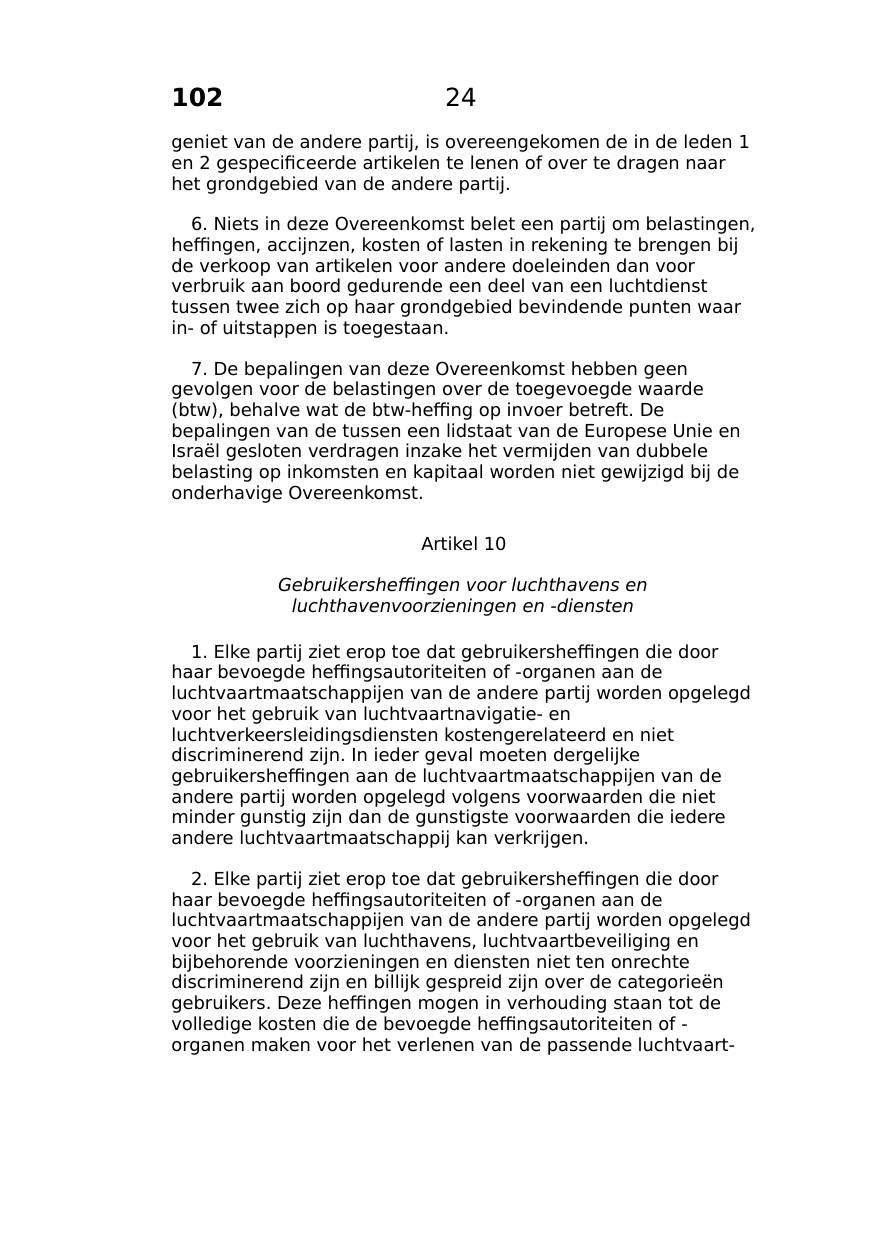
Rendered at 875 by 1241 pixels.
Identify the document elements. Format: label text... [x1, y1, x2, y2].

text 6. Niets in deze Overeenkomst belet een partij om belastingen, heffingen, accijnzen, kosten of lasten in rekening te brengen bij de verkoop van artikelen voor andere doeleinden dan voor verbruik aan boord gedurende een deel van een luchtdienst tussen twee zich op haar grondgebied bevindende punten waar in- of uitstappen is toegestaan. [171, 214, 756, 338]
text 1. Elke partij ziet erop toe dat gebruikersheffingen die door haar bevoegde heffingsautoriteiten of -organen aan de luchtvaartmaatschappijen van de andere partij worden opgelegd voor het gebruik van luchtvaartnavigatie- en luchtverkeersleidingsdiensten kostengerelateerd en niet discriminerend zijn. In ieder geval moeten dergelijke gebruikersheffingen aan de luchtvaartmaatschappijen van de andere partij worden opgelegd volgens voorwaarden die niet minder gunstig zijn dan de gunstigste voorwaarden die iedere andere luchtvaartmaatschappij kan verkrijgen. [171, 641, 756, 849]
text 2. Elke partij ziet erop toe dat gebruikersheffingen die door haar bevoegde heffingsautoriteiten of -organen aan de luchtvaartmaatschappijen van de andere partij worden opgelegd voor het gebruik van luchthavens, luchtvaartbeveiliging en bijbehorende voorzieningen en diensten niet ten onrechte discriminerend zijn en billijk gespreid zijn over de categorieën gebruikers. Deze heffingen mogen in verhouding staan tot de volledige kosten die de bevoegde heffingsautoriteiten of -organen maken voor het verlenen van de passende luchtvaart- [171, 869, 756, 1055]
text geniet van de andere partij, is overeengekomen de in de leden 1 en 2 gespecificeerde artikelen te lenen of over te dragen naar het grondgebied van de andere partij. [171, 132, 756, 194]
text 7. De bepalingen van deze Overeenkomst hebben geen gevolgen voor de belastingen over de toegevoegde waarde (btw), behalve wat de btw-heffing op invoer betreft. De bepalingen van de tussen een lidstaat van de Europese Unie en Israël gesloten verdragen inzake het vermijden van dubbele belasting op inkomsten en kapitaal worden niet gewijzigd bij de onderhavige Overeenkomst. [171, 358, 756, 503]
subtitle Artikel 10 Gebruikersheffingen voor luchthavens en luchthavenvoorzieningen en -diensten [171, 533, 756, 616]
